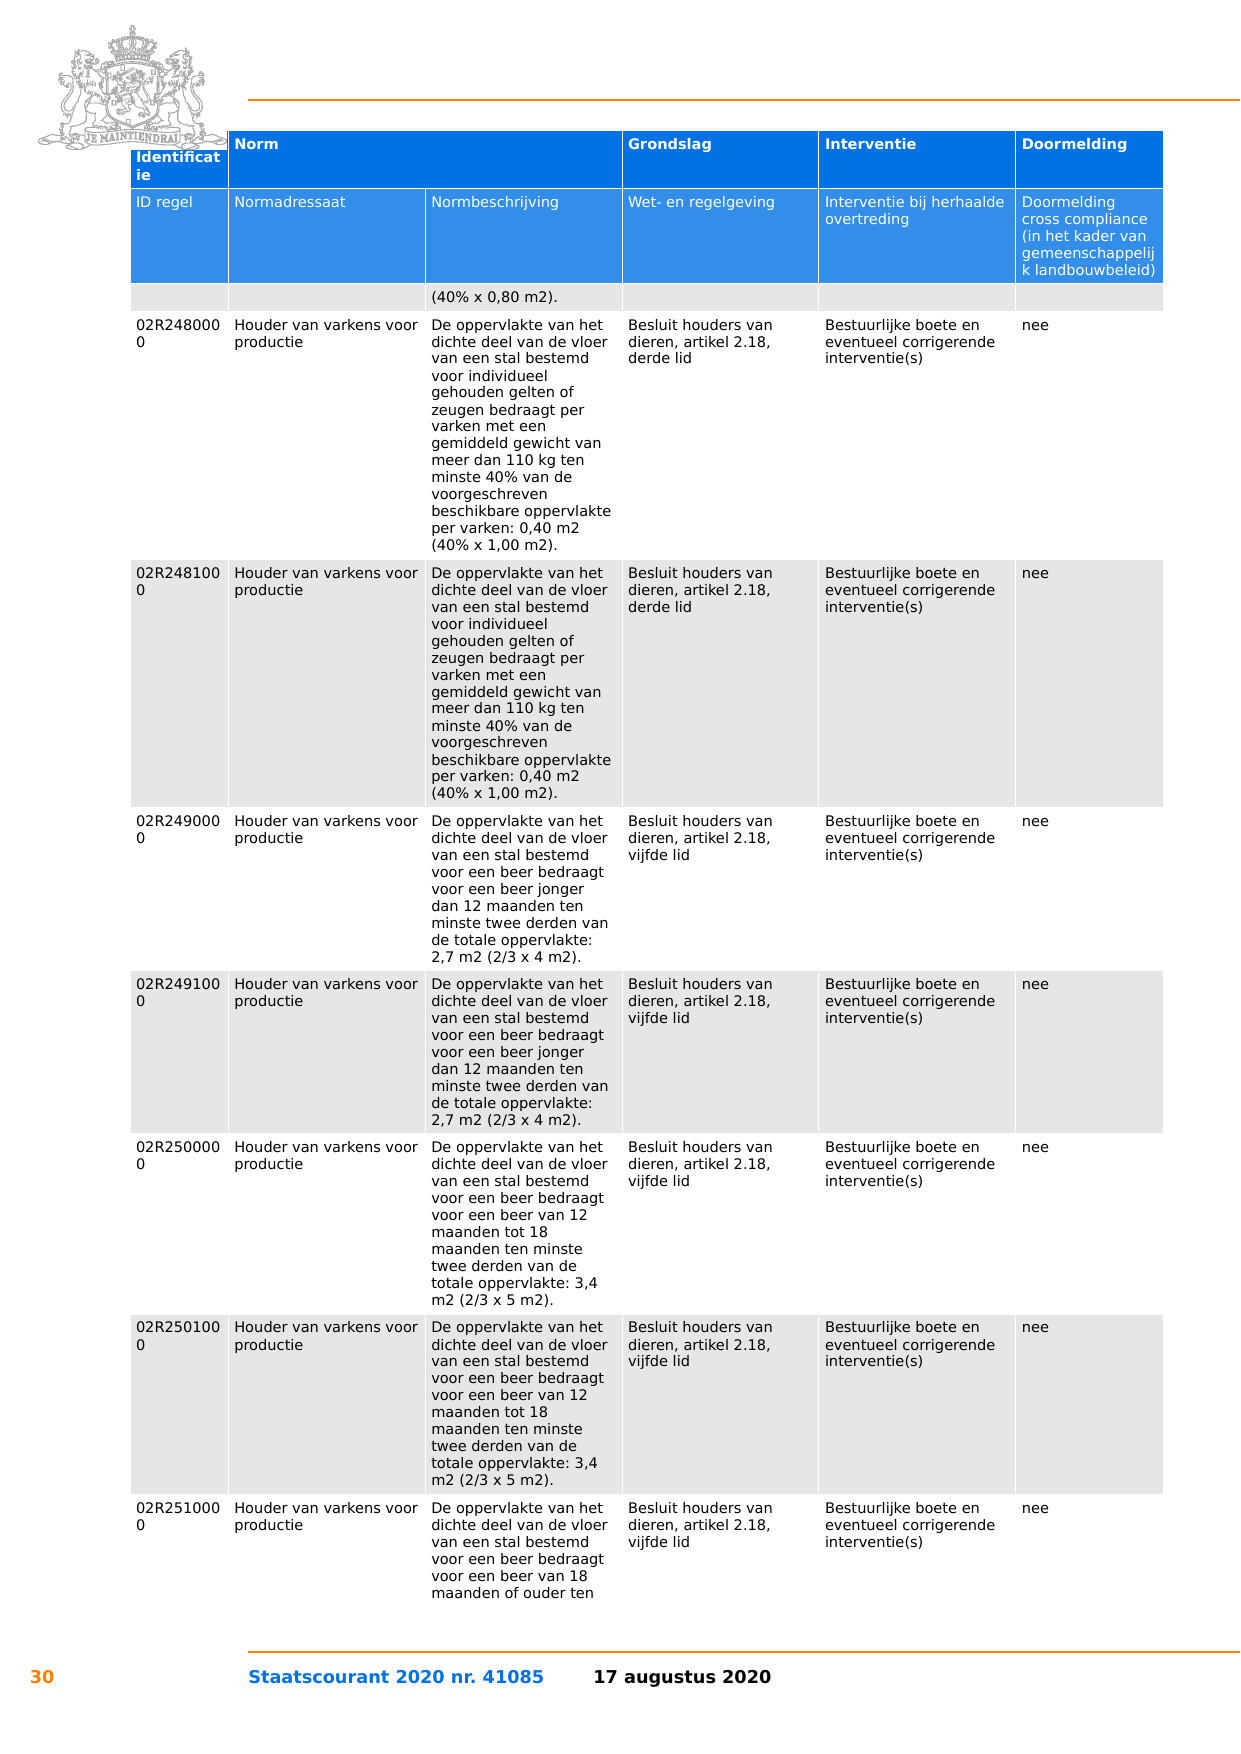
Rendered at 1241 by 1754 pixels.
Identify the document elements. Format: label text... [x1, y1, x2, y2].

table_cell ID regel [131, 189, 228, 283]
table_cell 02R2490000 [131, 808, 228, 970]
table_header Grondslag [623, 131, 818, 188]
table_cell Normbeschrijving [426, 189, 622, 283]
table_cell [623, 284, 818, 311]
table_cell Besluit houders van dieren, artikel 2.18, vijfde lid [623, 808, 818, 970]
table_header Norm [229, 131, 622, 188]
table_cell [131, 284, 228, 311]
table_cell Bestuurlijke boete en eventueel corrigerende interventie(s) [819, 1495, 1015, 1606]
table_cell De oppervlakte van het dichte deel van de vloer van een stal bestemd voor een beer bedraagt voor een beer jonger dan 12 maanden ten minste twee derden van de totale oppervlakte: 2,7 m2 (2/3 x 4 m2). [426, 971, 622, 1133]
table_cell Besluit houders van dieren, artikel 2.18, vijfde lid [623, 1135, 818, 1314]
table_cell nee [1016, 1315, 1163, 1494]
table_cell Bestuurlijke boete en eventueel corrigerende interventie(s) [819, 808, 1015, 970]
table_cell Interventie bij herhaalde overtreding [819, 189, 1015, 283]
table_cell Houder van varkens voor productie [229, 1495, 425, 1606]
table_cell 02R2501000 [131, 1315, 228, 1494]
table_cell nee [1016, 1135, 1163, 1314]
table_cell Bestuurlijke boete en eventueel corrigerende interventie(s) [819, 1315, 1015, 1494]
table_cell Houder van varkens voor productie [229, 1315, 425, 1494]
table_cell Besluit houders van dieren, artikel 2.18, derde lid [623, 312, 818, 559]
table_cell (40% x 0,80 m2). [426, 284, 622, 311]
table_cell nee [1016, 971, 1163, 1133]
table_cell nee [1016, 312, 1163, 559]
table_cell Wet- en regelgeving [623, 189, 818, 283]
table_cell Normadressaat [229, 189, 425, 283]
table_cell 02R2500000 [131, 1135, 228, 1314]
table_header Interventie [819, 131, 1015, 188]
table_cell De oppervlakte van het dichte deel van de vloer van een stal bestemd voor een beer bedraagt voor een beer van 12 maanden tot 18 maanden ten minste twee derden van de totale oppervlakte: 3,4 m2 (2/3 x 5 m2). [426, 1135, 622, 1314]
table_cell Bestuurlijke boete en eventueel corrigerende interventie(s) [819, 1135, 1015, 1314]
table_cell Bestuurlijke boete en eventueel corrigerende interventie(s) [819, 312, 1015, 559]
table_cell Houder van varkens voor productie [229, 808, 425, 970]
table_cell Bestuurlijke boete en eventueel corrigerende interventie(s) [819, 971, 1015, 1133]
table_cell De oppervlakte van het dichte deel van de vloer van een stal bestemd voor een beer bedraagt voor een beer van 18 maanden of ouder ten [426, 1495, 622, 1606]
table_cell nee [1016, 808, 1163, 970]
table_cell Houder van varkens voor productie [229, 312, 425, 559]
table_cell De oppervlakte van het dichte deel van de vloer van een stal bestemd voor individueel gehouden gelten of zeugen bedraagt per varken met een gemiddeld gewicht van meer dan 110 kg ten minste 40% van de voorgeschreven beschikbare oppervlakte per varken: 0,40 m2 (40% x 1,00 m2). [426, 312, 622, 559]
table_cell 02R2481000 [131, 560, 228, 807]
table_cell 02R2480000 [131, 312, 228, 559]
table_cell [819, 284, 1015, 311]
table_cell Besluit houders van dieren, artikel 2.18, derde lid [623, 560, 818, 807]
table_header Identificatie [131, 131, 228, 188]
table_header Doormelding [1016, 131, 1163, 188]
table_cell Besluit houders van dieren, artikel 2.18, vijfde lid [623, 971, 818, 1133]
table_cell [1016, 284, 1163, 311]
table_cell Doormelding cross compliance (in het kader van gemeenschappelijk landbouwbeleid) [1016, 189, 1163, 283]
table_cell nee [1016, 1495, 1163, 1606]
table_cell De oppervlakte van het dichte deel van de vloer van een stal bestemd voor individueel gehouden gelten of zeugen bedraagt per varken met een gemiddeld gewicht van meer dan 110 kg ten minste 40% van de voorgeschreven beschikbare oppervlakte per varken: 0,40 m2 (40% x 1,00 m2). [426, 560, 622, 807]
table_cell Houder van varkens voor productie [229, 1135, 425, 1314]
table_cell Houder van varkens voor productie [229, 560, 425, 807]
table_cell Houder van varkens voor productie [229, 971, 425, 1133]
table_cell Besluit houders van dieren, artikel 2.18, vijfde lid [623, 1315, 818, 1494]
table_cell De oppervlakte van het dichte deel van de vloer van een stal bestemd voor een beer bedraagt voor een beer van 12 maanden tot 18 maanden ten minste twee derden van de totale oppervlakte: 3,4 m2 (2/3 x 5 m2). [426, 1315, 622, 1494]
table_cell Bestuurlijke boete en eventueel corrigerende interventie(s) [819, 560, 1015, 807]
picture [38, 25, 227, 150]
table_cell Besluit houders van dieren, artikel 2.18, vijfde lid [623, 1495, 818, 1606]
table_cell 02R2510000 [131, 1495, 228, 1606]
table_cell De oppervlakte van het dichte deel van de vloer van een stal bestemd voor een beer bedraagt voor een beer jonger dan 12 maanden ten minste twee derden van de totale oppervlakte: 2,7 m2 (2/3 x 4 m2). [426, 808, 622, 970]
table_cell nee [1016, 560, 1163, 807]
table_cell [229, 284, 425, 311]
table_cell 02R2491000 [131, 971, 228, 1133]
